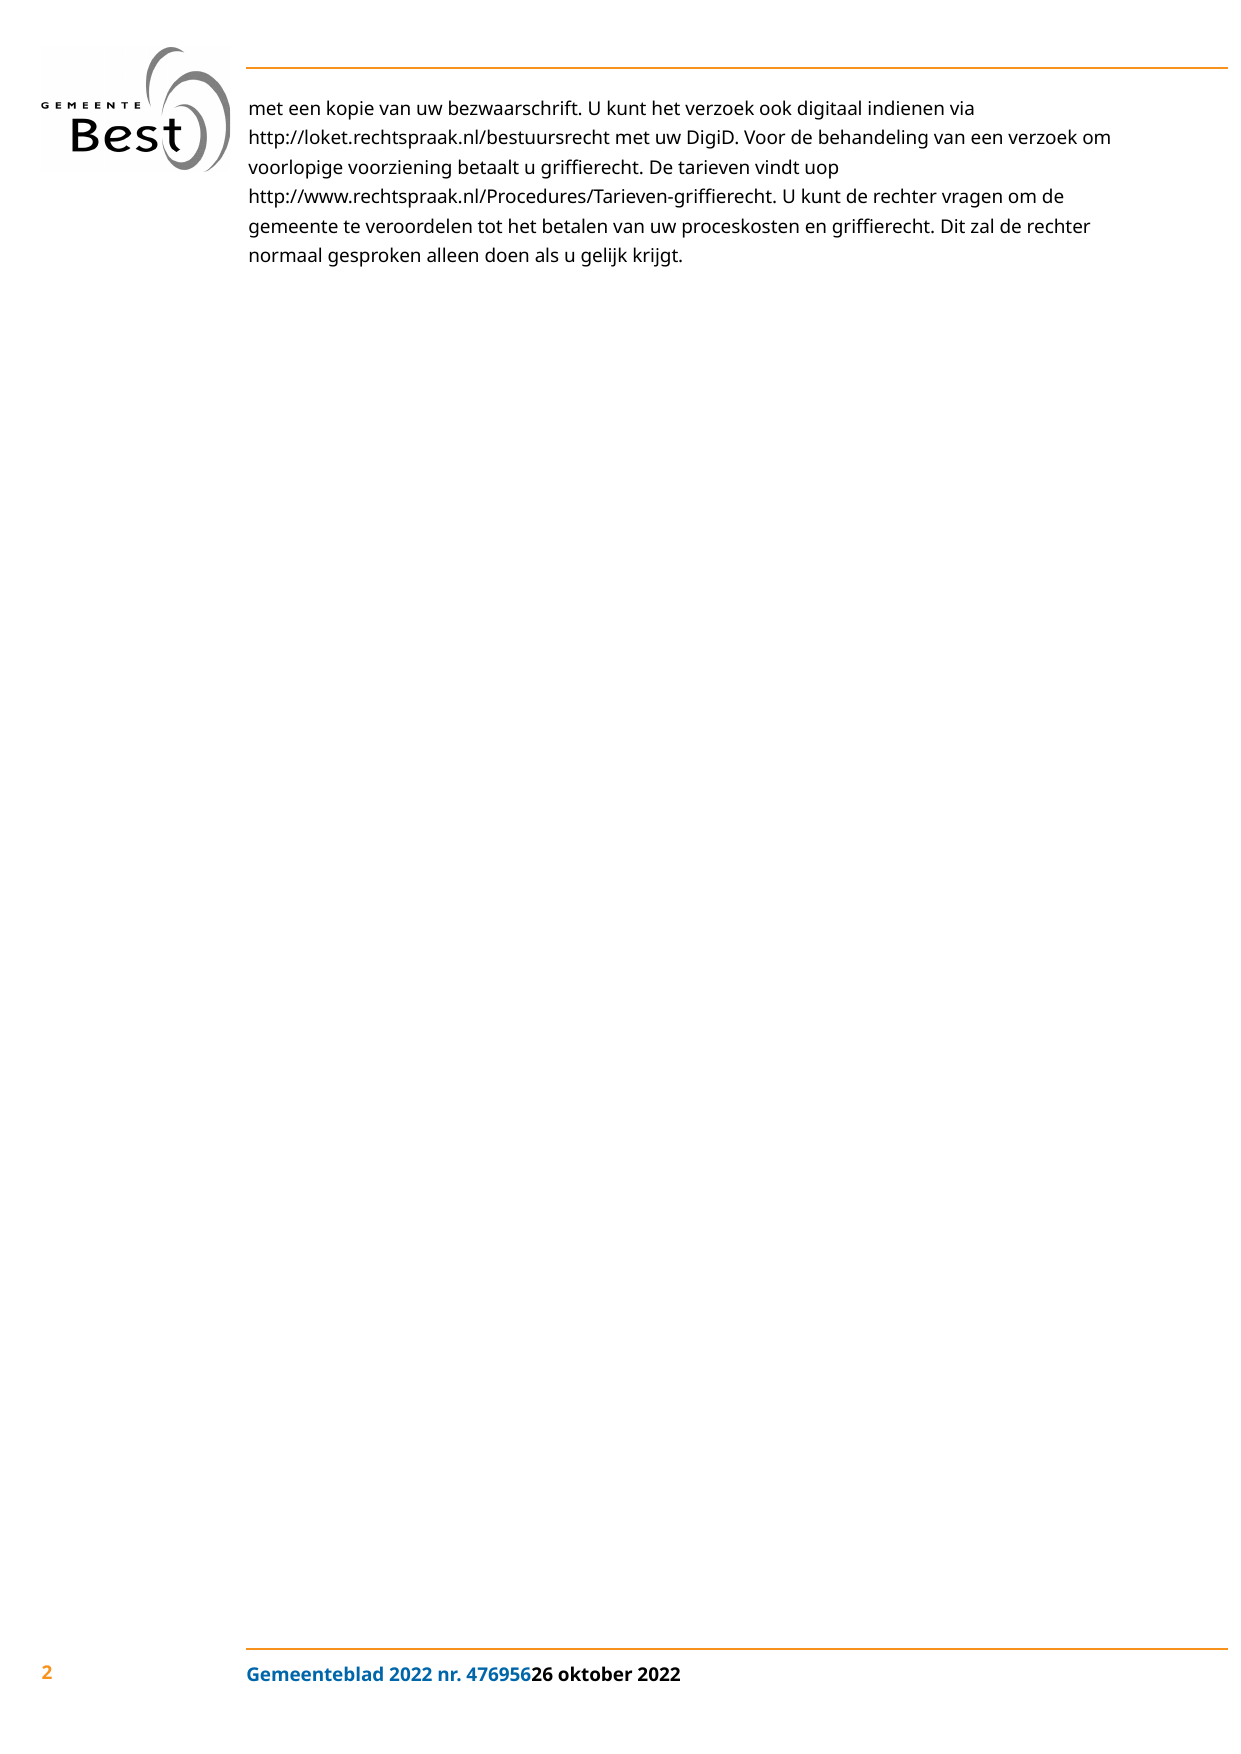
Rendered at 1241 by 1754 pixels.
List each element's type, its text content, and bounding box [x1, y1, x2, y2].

picture [41, 47, 231, 172]
text met een kopie van uw bezwaarschrift. U kunt het verzoek ook digitaal indienen via http://loket.rechtspraak.nl/bestuursrecht met uw DigiD. Voor de behandeling van een verzoek om voorlopige voorziening betaalt u griffierecht. De tarieven vindt uop http://www.rechtspraak.nl/Procedures/Tarieven-griffierecht. U kunt de rechter vragen om de gemeente te veroordelen tot het betalen van uw proceskosten en griffierecht. Dit zal de rechter normaal gesproken alleen doen als u gelijk krijgt. [248, 95, 1152, 268]
